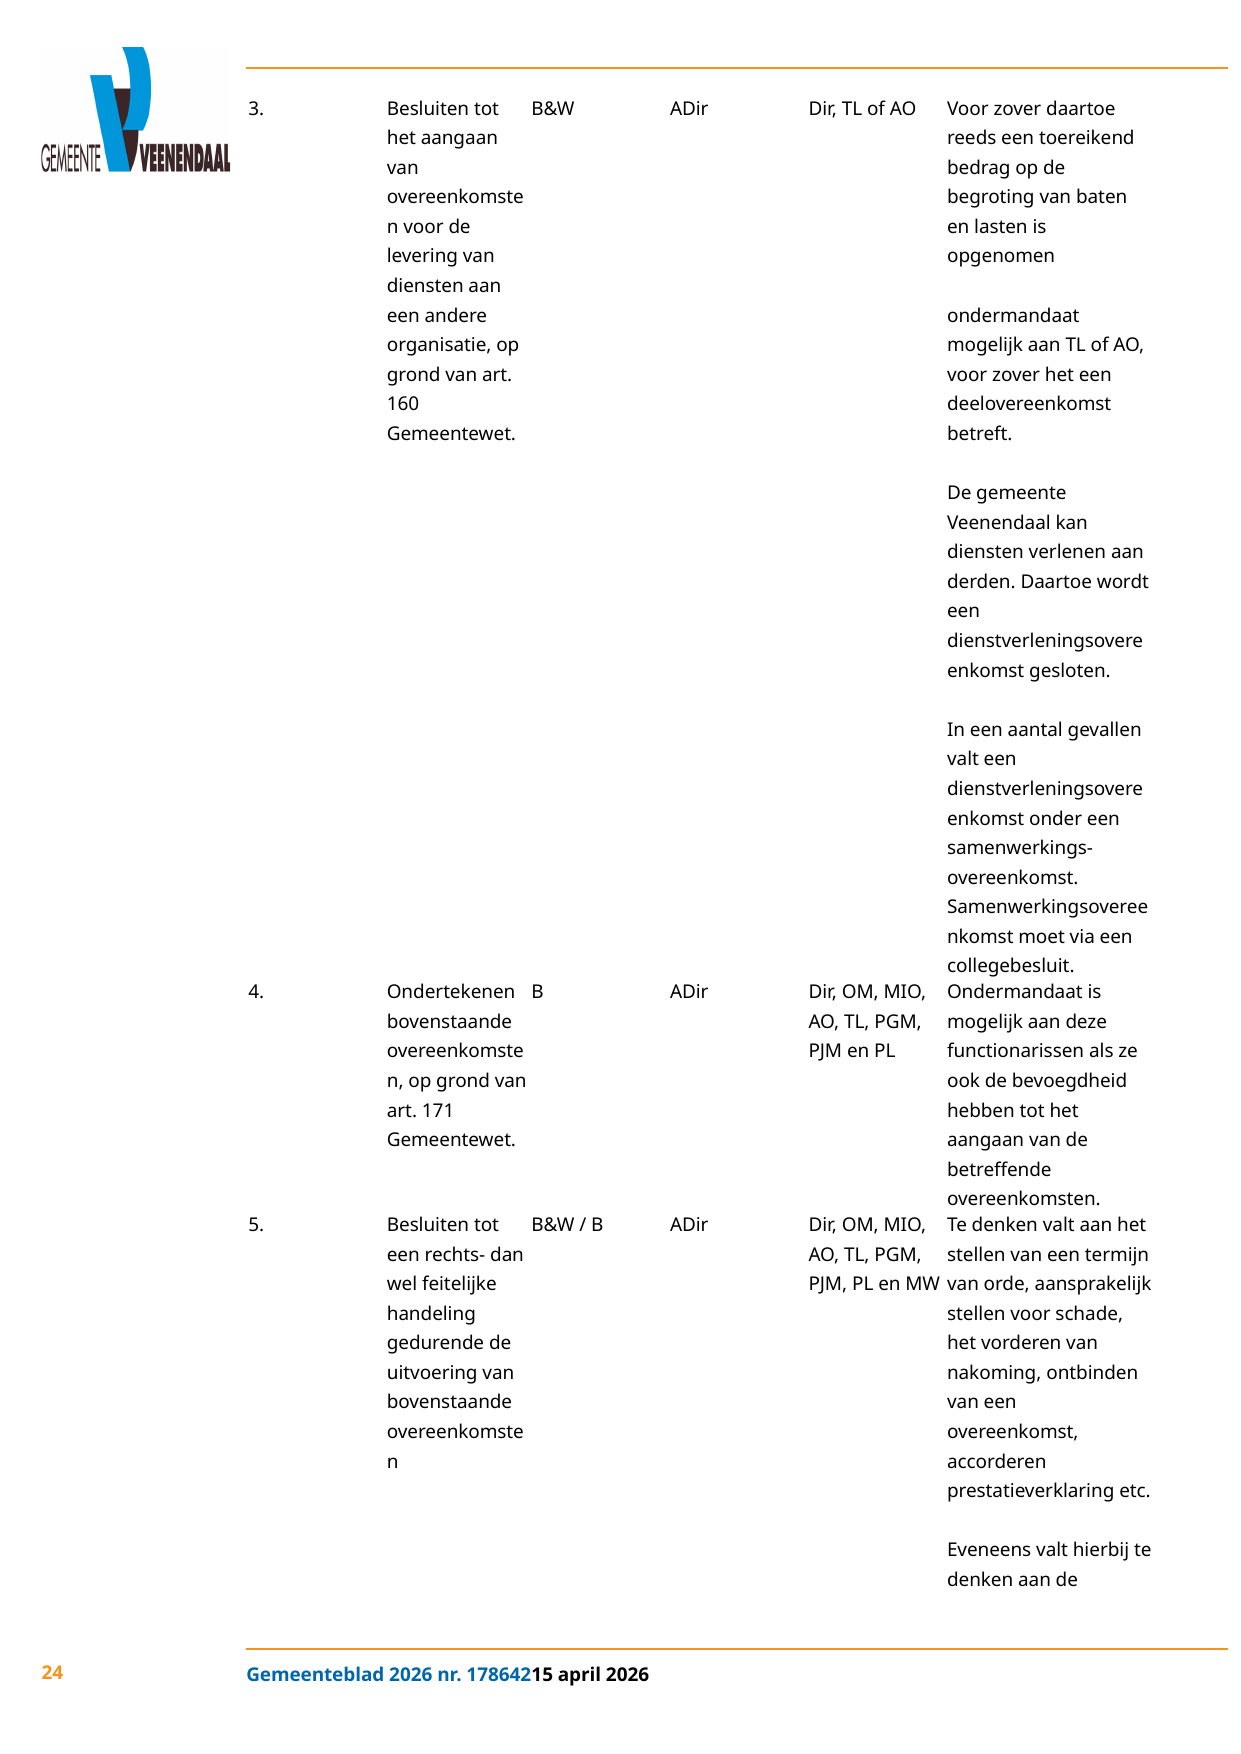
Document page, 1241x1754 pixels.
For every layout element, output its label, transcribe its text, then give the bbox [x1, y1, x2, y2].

table_cell 4. [248, 979, 387, 1211]
table_cell 3. [248, 95, 387, 978]
table_cell 5. [248, 1211, 387, 1592]
table_cell Voor zover daartoe reeds een toereikend bedrag op de begroting van baten en lasten is opgenomen ondermandaat mogelijk aan TL of AO, voor zover het een deelovereenkomst betreft. De gemeente Veenendaal kan diensten verlenen aan derden. Daartoe wordt een dienstverleningsovereenkomst gesloten. In een aantal gevallen valt een dienstverleningsovereenkomst onder een samenwerkings-overeenkomst. Samenwerkingsovereenkomst moet via een collegebesluit. [947, 95, 1152, 978]
picture [123, 47, 231, 172]
table_cell ADir [670, 979, 808, 1211]
table_cell ADir [670, 95, 808, 978]
table_cell Besluiten tot het aangaan van overeenkomsten voor de levering van diensten aan een andere organisatie, op grond van art. 160 Gemeentewet. [387, 95, 531, 978]
table_cell Dir, TL of AO [808, 95, 947, 978]
table_cell Ondertekenen bovenstaande overeenkomsten, op grond van art. 171 Gemeentewet. [387, 979, 531, 1211]
table_cell B&W / B [531, 1211, 670, 1592]
table_cell Dir, OM, MIO, AO, TL, PGM, PJM en PL [808, 979, 947, 1211]
table_cell B&W [531, 95, 670, 978]
table_cell Besluiten tot een rechts- dan wel feitelijke handeling gedurende de uitvoering van bovenstaande overeenkomsten [387, 1211, 531, 1592]
table_cell Ondermandaat is mogelijk aan deze functionarissen als ze ook de bevoegdheid hebben tot het aangaan van de betreffende overeenkomsten. [947, 979, 1152, 1211]
table_cell B [531, 979, 670, 1211]
table_cell Dir, OM, MIO, AO, TL, PGM, PJM, PL en MW [808, 1211, 947, 1592]
table_cell Te denken valt aan het stellen van een termijn van orde, aansprakelijk stellen voor schade, het vorderen van nakoming, ontbinden van een overeenkomst, accorderen prestatieverklaring etc. Eveneens valt hierbij te denken aan de [947, 1211, 1152, 1592]
table_cell ADir [670, 1211, 808, 1592]
picture [41, 47, 130, 172]
